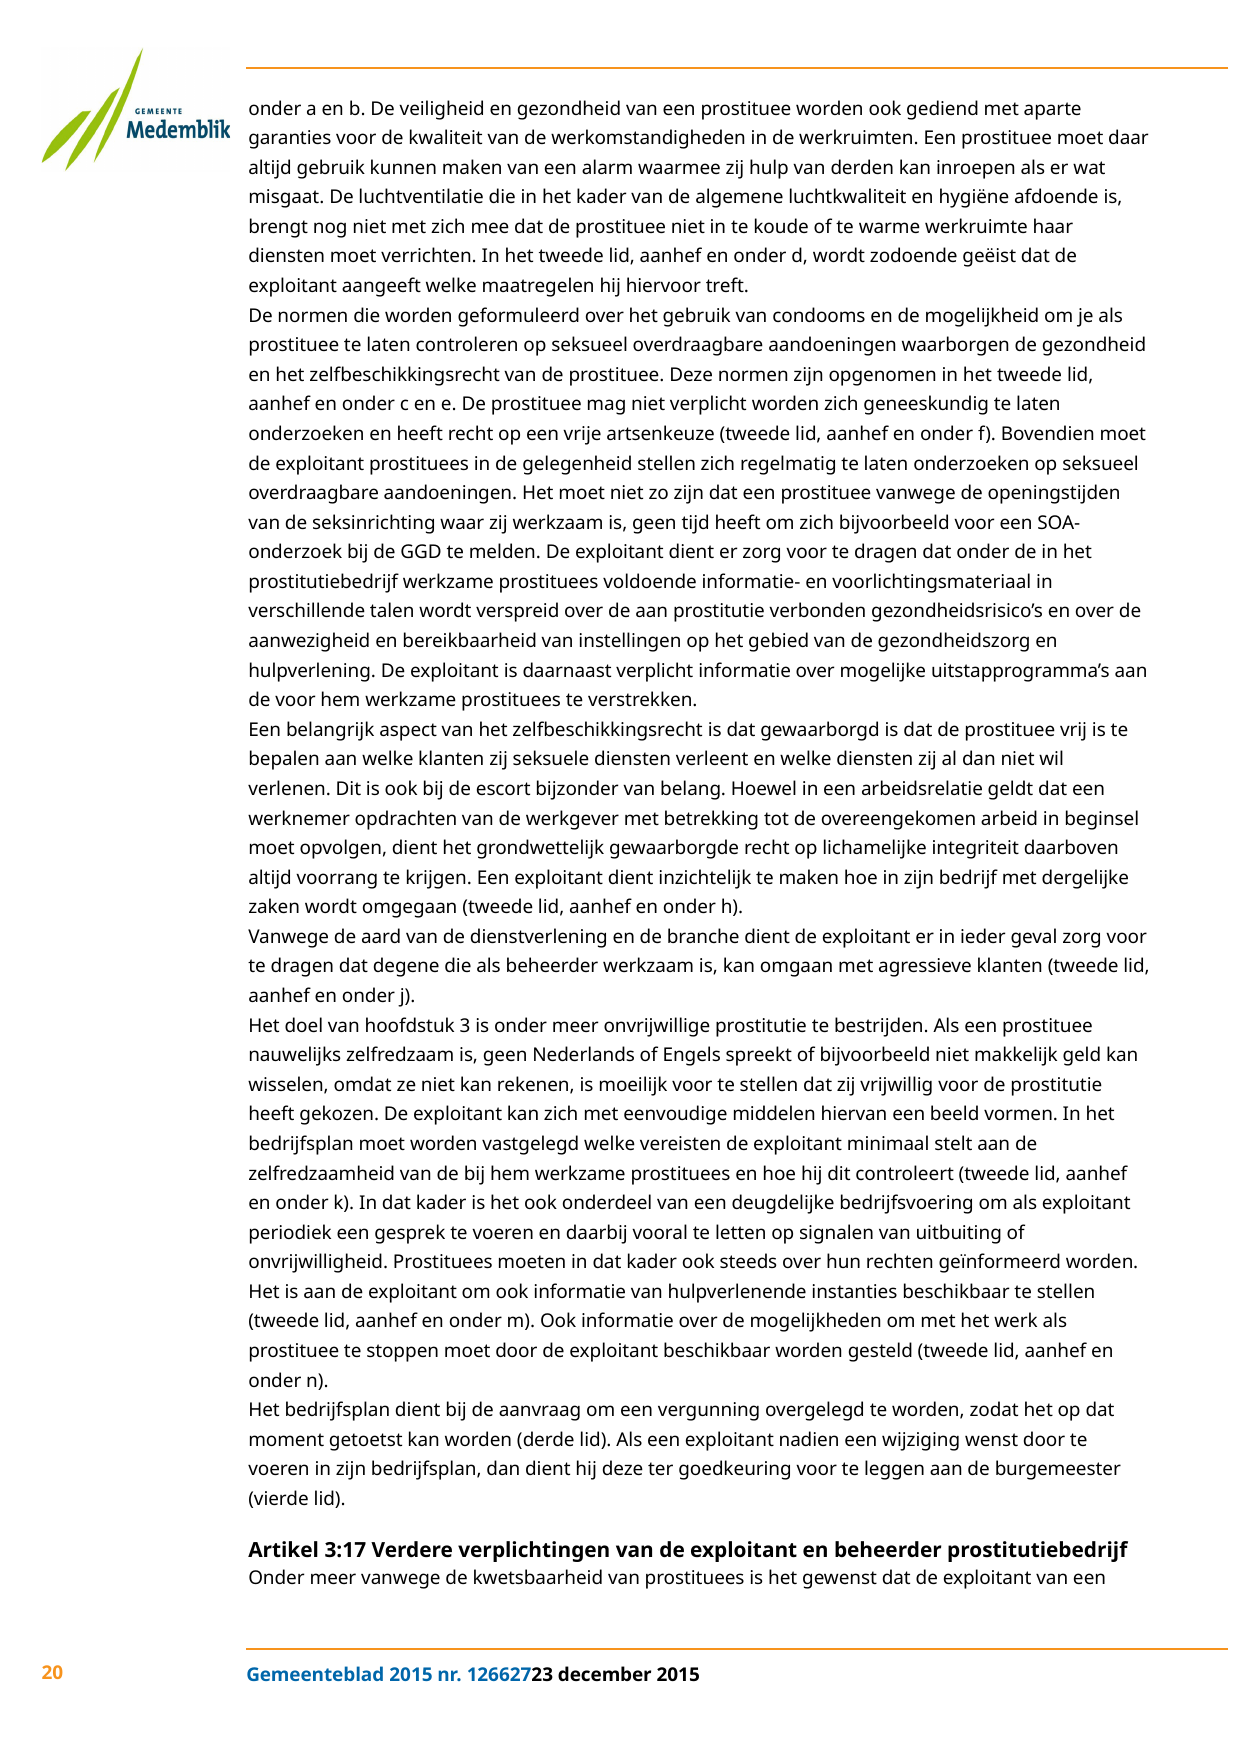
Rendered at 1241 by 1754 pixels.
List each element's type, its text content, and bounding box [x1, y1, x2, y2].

text Vanwege de aard van de dienstverlening en de branche dient de exploitant er in ieder geval zorg voor te dragen dat degene die als beheerder werkzaam is, kan omgaan met agressieve klanten (tweede lid, aanhef en onder j). [248, 923, 1152, 1008]
text Het bedrijfsplan dient bij de aanvraag om een vergunning overgelegd te worden, zodat het op dat moment getoetst kan worden (derde lid). Als een exploitant nadien een wijziging wenst door te voeren in zijn bedrijfsplan, dan dient hij deze ter goedkeuring voor te leggen aan de burgemeester (vierde lid). [248, 1396, 1152, 1511]
text Het doel van hoofdstuk 3 is onder meer onvrijwillige prostitutie te bestrijden. Als een prostituee nauwelijks zelfredzaam is, geen Nederlands of Engels spreekt of bijvoorbeeld niet makkelijk geld kan wisselen, omdat ze niet kan rekenen, is moeilijk voor te stellen dat zij vrijwillig voor de prostitutie heeft gekozen. De exploitant kan zich met eenvoudige middelen hiervan een beeld vormen. In het bedrijfsplan moet worden vastgelegd welke vereisten de exploitant minimaal stelt aan de zelfredzaamheid van de bij hem werkzame prostituees en hoe hij dit controleert (tweede lid, aanhef en onder k). In dat kader is het ook onderdeel van een deugdelijke bedrijfsvoering om als exploitant periodiek een gesprek te voeren en daarbij vooral te letten op signalen van uitbuiting of onvrijwilligheid. Prostituees moeten in dat kader ook steeds over hun rechten geïnformeerd worden. Het is aan de exploitant om ook informatie van hulpverlenende instanties beschikbaar te stellen (tweede lid, aanhef en onder m). Ook informatie over de mogelijkheden om met het werk als prostituee te stoppen moet door de exploitant beschikbaar worden gesteld (tweede lid, aanhef en onder n). [248, 1012, 1152, 1393]
text Een belangrijk aspect van het zelfbeschikkingsrecht is dat gewaarborgd is dat de prostituee vrij is te bepalen aan welke klanten zij seksuele diensten verleent en welke diensten zij al dan niet wil verlenen. Dit is ook bij de escort bijzonder van belang. Hoewel in een arbeidsrelatie geldt dat een werknemer opdrachten van de werkgever met betrekking tot de overeengekomen arbeid in beginsel moet opvolgen, dient het grondwettelijk gewaarborgde recht op lichamelijke integriteit daarboven altijd voorrang te krijgen. Een exploitant dient inzichtelijk te maken hoe in zijn bedrijf met dergelijke zaken wordt omgegaan (tweede lid, aanhef en onder h). [248, 716, 1152, 919]
text De normen die worden geformuleerd over het gebruik van condooms en de mogelijkheid om je als prostituee te laten controleren op seksueel overdraagbare aandoeningen waarborgen de gezondheid en het zelfbeschikkingsrecht van de prostituee. Deze normen zijn opgenomen in het tweede lid, aanhef en onder c en e. De prostituee mag niet verplicht worden zich geneeskundig te laten onderzoeken en heeft recht op een vrije artsenkeuze (tweede lid, aanhef en onder f). Bovendien moet de exploitant prostituees in de gelegenheid stellen zich regelmatig te laten onderzoeken op seksueel overdraagbare aandoeningen. Het moet niet zo zijn dat een prostituee vanwege de openingstijden van de seksinrichting waar zij werkzaam is, geen tijd heeft om zich bijvoorbeeld voor een SOA-onderzoek bij de GGD te melden. De exploitant dient er zorg voor te dragen dat onder de in het prostitutiebedrijf werkzame prostituees voldoende informatie- en voorlichtingsmateriaal in verschillende talen wordt verspreid over de aan prostitutie verbonden gezondheidsrisico’s en over de aanwezigheid en bereikbaarheid van instellingen op het gebied van de gezondheidszorg en hulpverlening. De exploitant is daarnaast verplicht informatie over mogelijke uitstapprogramma’s aan de voor hem werkzame prostituees te verstrekken. [248, 302, 1152, 712]
text onder a en b. De veiligheid en gezondheid van een prostituee worden ook gediend met aparte garanties voor de kwaliteit van de werkomstandigheden in de werkruimten. Een prostituee moet daar altijd gebruik kunnen maken van een alarm waarmee zij hulp van derden kan inroepen als er wat misgaat. De luchtventilatie die in het kader van de algemene luchtkwaliteit en hygiëne afdoende is, brengt nog niet met zich mee dat de prostituee niet in te koude of te warme werkruimte haar diensten moet verrichten. In het tweede lid, aanhef en onder d, wordt zodoende geëist dat de exploitant aangeeft welke maatregelen hij hiervoor treft. [248, 95, 1152, 298]
text Onder meer vanwege de kwetsbaarheid van prostituees is het gewenst dat de exploitant van een [248, 1564, 1152, 1590]
text Artikel 3:17 Verdere verplichtingen van de exploitant en beheerder prostitutiebedrijf [248, 1536, 1152, 1564]
picture [41, 47, 231, 172]
